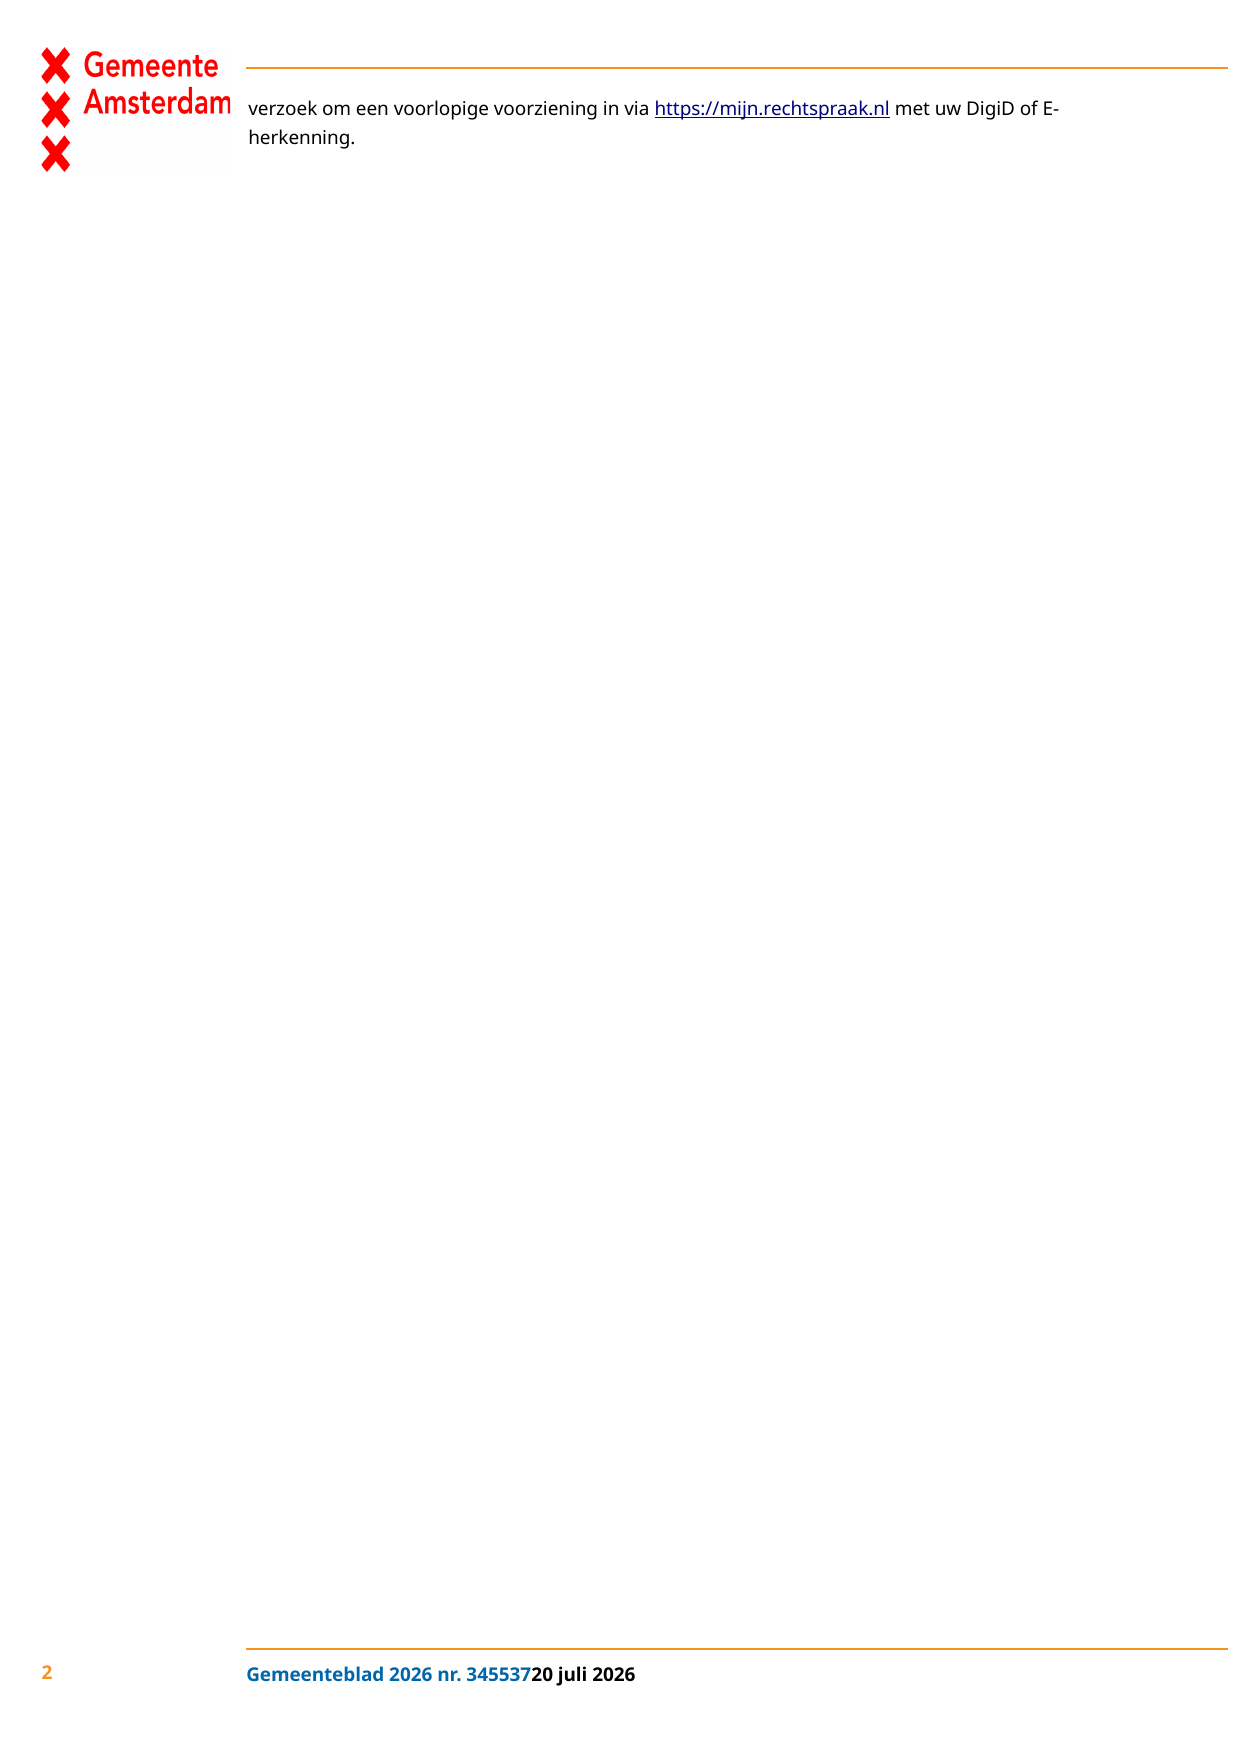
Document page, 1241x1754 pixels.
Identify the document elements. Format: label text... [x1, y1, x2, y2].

picture [41, 47, 231, 172]
text verzoek om een voorlopige voorziening in via https://mijn.rechtspraak.nl met uw DigiD of E-herkenning. [248, 95, 1152, 150]
